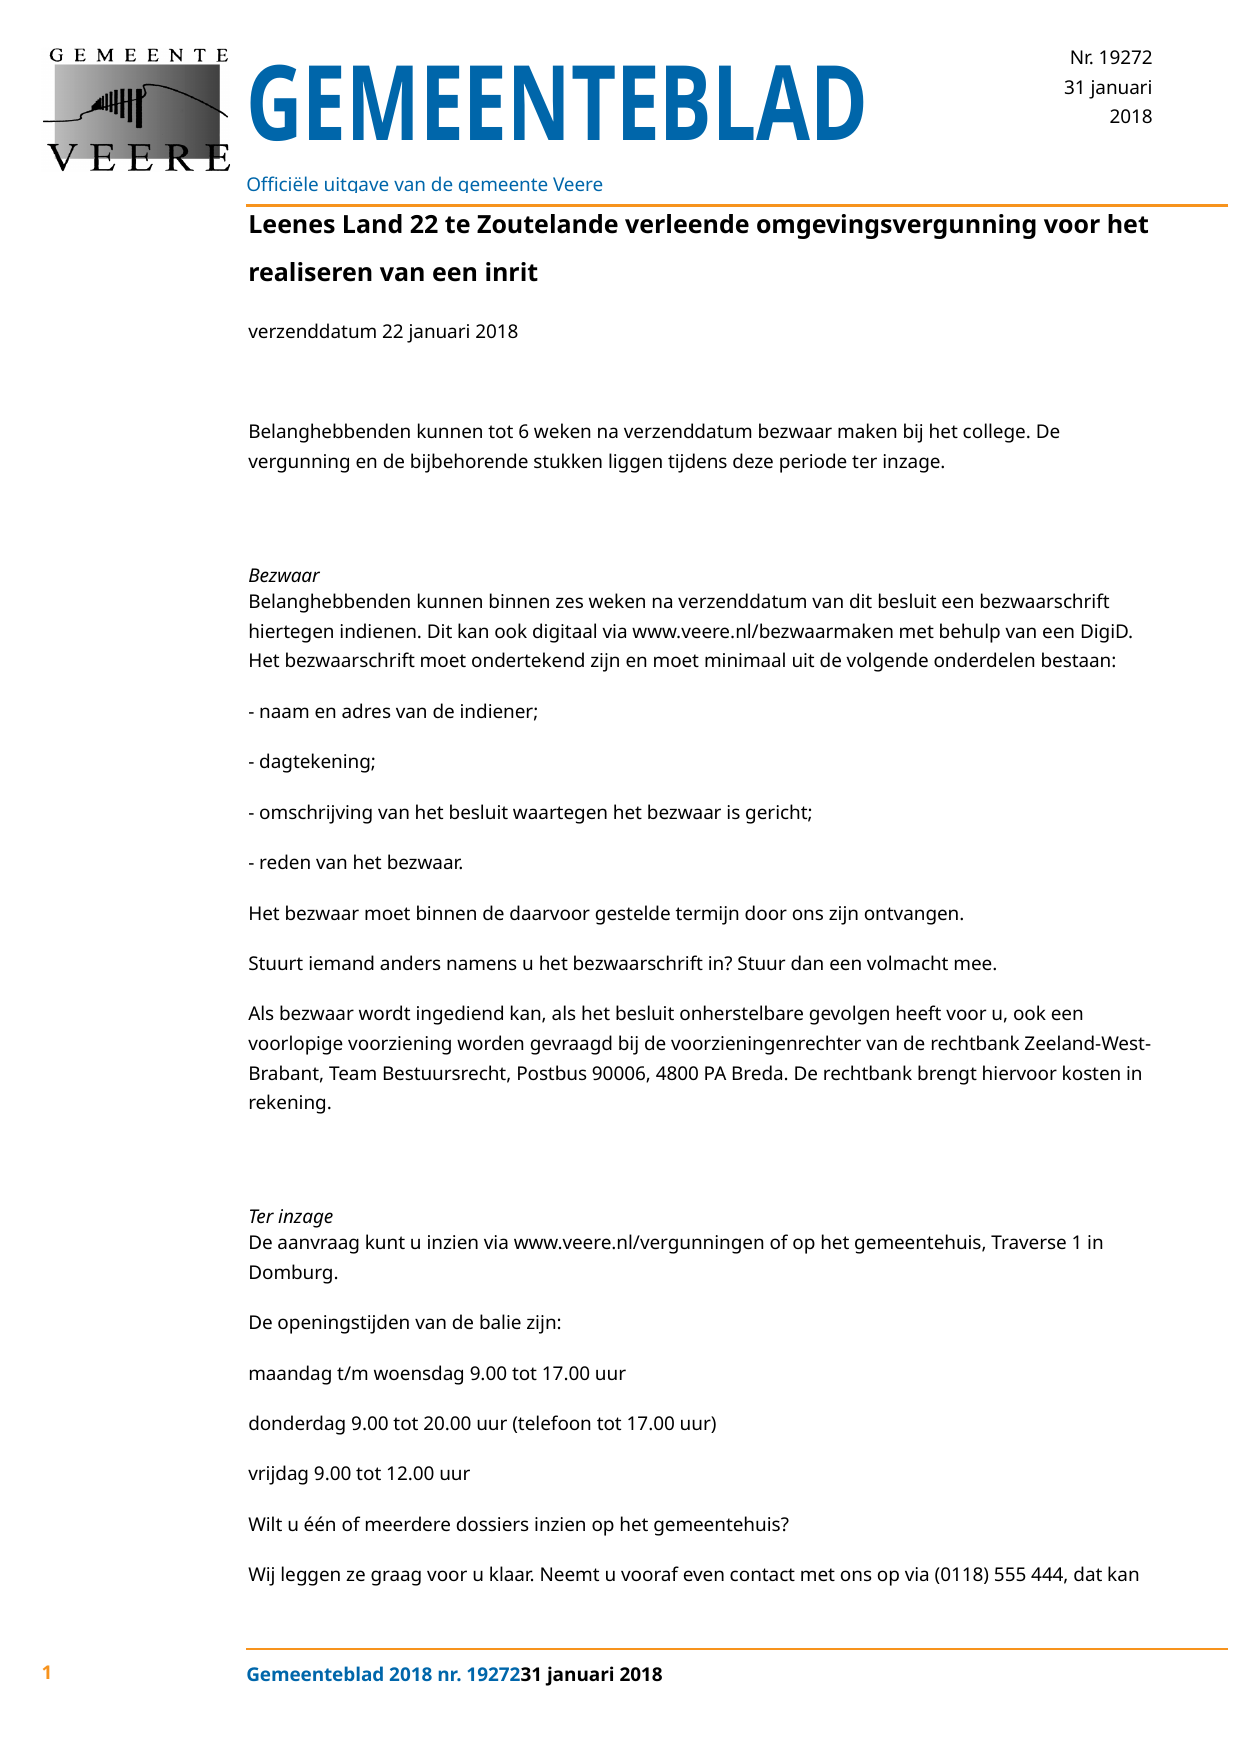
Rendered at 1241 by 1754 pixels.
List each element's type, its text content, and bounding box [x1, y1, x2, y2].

picture [41, 47, 231, 172]
text Stuurt iemand anders namens u het bezwaarschrift in? Stuur dan een volmacht mee. [248, 950, 1152, 976]
text Belanghebbenden kunnen binnen zes weken na verzenddatum van dit besluit een bezwaarschrift hiertegen indienen. Dit kan ook digitaal via www.veere.nl/bezwaarmaken met behulp van een DigiD. Het bezwaarschrift moet ondertekend zijn en moet minimaal uit de volgende onderdelen bestaan: [248, 588, 1152, 673]
text donderdag 9.00 tot 20.00 uur (telefoon tot 17.00 uur) [248, 1410, 1152, 1436]
text verzenddatum 22 januari 2018 [248, 318, 1152, 344]
text De openingstijden van de balie zijn: [248, 1309, 1152, 1335]
text Bezwaar [248, 563, 1152, 588]
text Wij leggen ze graag voor u klaar. Neemt u vooraf even contact met ons op via (0118) 555 444, dat kan [248, 1561, 1152, 1587]
text - dagtekening; [248, 748, 1152, 774]
text Belanghebbenden kunnen tot 6 weken na verzenddatum bezwaar maken bij het college. De vergunning en de bijbehorende stukken liggen tijdens deze periode ter inzage. [248, 419, 1152, 474]
text De aanvraag kunt u inzien via www.veere.nl/vergunningen of op het gemeentehuis, Traverse 1 in Domburg. [248, 1229, 1152, 1285]
text - naam en adres van de indiener; [248, 698, 1152, 724]
text maandag t/m woensdag 9.00 tot 17.00 uur [248, 1360, 1152, 1386]
text vrijdag 9.00 tot 12.00 uur [248, 1461, 1152, 1486]
text - reden van het bezwaar. [248, 849, 1152, 875]
text Het bezwaar moet binnen de daarvoor gestelde termijn door ons zijn ontvangen. [248, 900, 1152, 925]
text Wilt u één of meerdere dossiers inzien op het gemeentehuis? [248, 1511, 1152, 1537]
text Ter inzage [248, 1204, 1152, 1229]
text - omschrijving van het besluit waartegen het bezwaar is gericht; [248, 799, 1152, 824]
text Als bezwaar wordt ingediend kan, als het besluit onherstelbare gevolgen heeft voor u, ook een voorlopige voorziening worden gevraagd bij de voorzieningenrechter van de rechtbank Zeeland-West-Brabant, Team Bestuursrecht, Postbus 90006, 4800 PA Breda. De rechtbank brengt hiervoor kosten in rekening. [248, 1001, 1152, 1115]
text Leenes Land 22 te Zoutelande verleende omgevingsvergunning voor het realiseren van een inrit [248, 207, 1152, 288]
